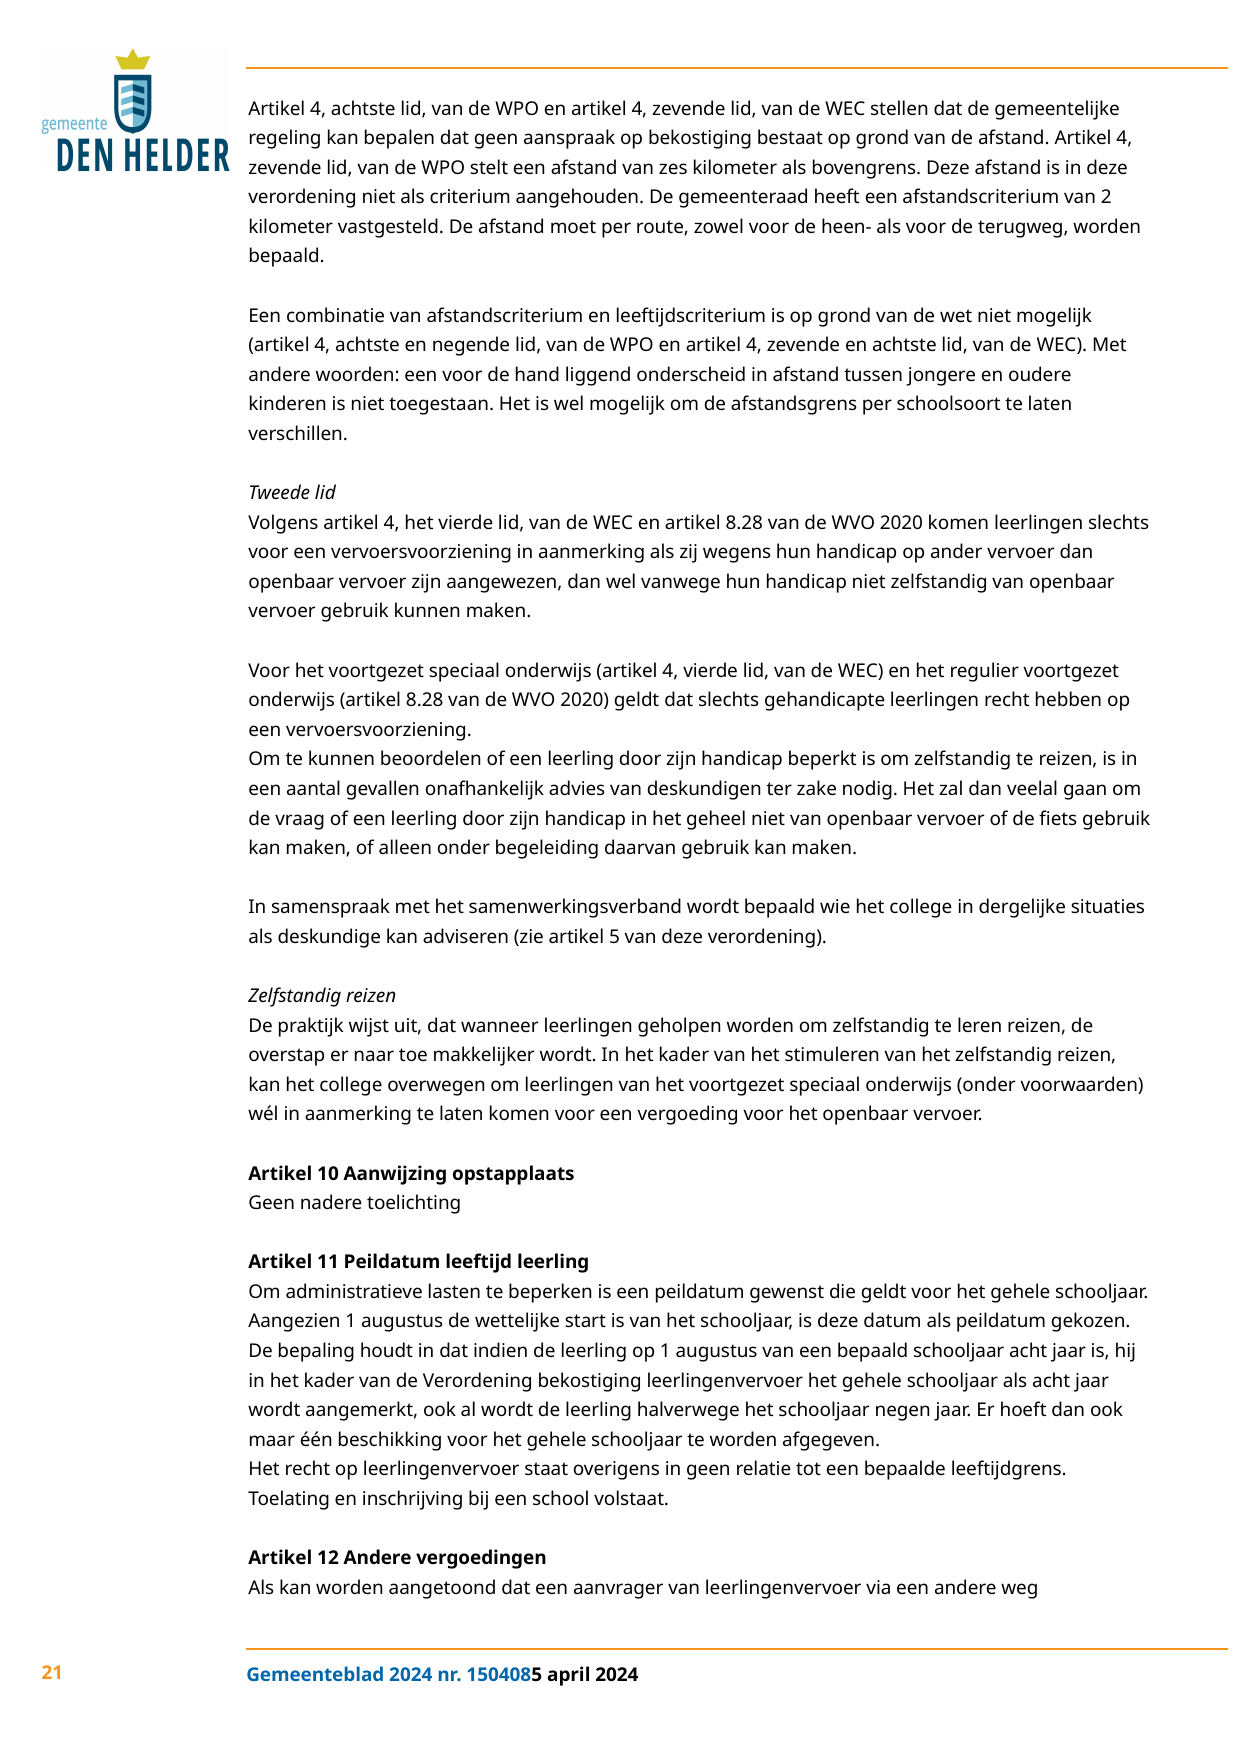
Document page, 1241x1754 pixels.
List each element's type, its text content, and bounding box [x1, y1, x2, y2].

text Artikel 11 Peildatum leeftijd leerling [248, 1248, 1152, 1274]
picture [100, 154, 106, 172]
picture [63, 144, 68, 165]
text Zelfstandig reizen [248, 982, 1152, 1008]
text Een combinatie van afstandscriterium en leeftijdscriterium is op grond van de wet niet mogelijk (artikel 4, achtste en negende lid, van de WPO en artikel 4, zevende en achtste lid, van de WEC). Met andere woorden: een voor de hand liggend onderscheid in afstand tussen jongere en oudere kinderen is niet toegestaan. Het is wel mogelijk om de afstandsgrens per schoolsoort te laten verschillen. [248, 302, 1152, 446]
text Om te kunnen beoordelen of een leerling door zijn handicap beperkt is om zelfstandig te reizen, is in een aantal gevallen onafhankelijk advies van deskundigen ter zake nodig. Het zal dan veelal gaan om de vraag of een leerling door zijn handicap in het geheel niet van openbaar vervoer of de fiets gebruik kan maken, of alleen onder begeleiding daarvan gebruik kan maken. [248, 746, 1152, 860]
text De bepaling houdt in dat indien de leerling op 1 augustus van een bepaald schooljaar acht jaar is, hij in het kader van de Verordening bekostiging leerlingenvervoer het gehele schooljaar als acht jaar wordt aangemerkt, ook al wordt de leerling halverwege het schooljaar negen jaar. Er hoeft dan ook maar één beschikking voor het gehele schooljaar te worden afgegeven. [248, 1337, 1152, 1452]
text Volgens artikel 4, het vierde lid, van de WEC en artikel 8.28 van de WVO 2020 komen leerlingen slechts voor een vervoersvoorziening in aanmerking als zij wegens hun handicap op ander vervoer dan openbaar vervoer zijn aangewezen, dan wel vanwege hun handicap niet zelfstandig van openbaar vervoer gebruik kunnen maken. [248, 509, 1152, 623]
text Tweede lid [248, 479, 1152, 505]
picture [130, 157, 135, 172]
text Geen nadere toelichting [248, 1189, 1152, 1215]
text Als kan worden aangetoond dat een aanvrager van leerlingenvervoer via een andere weg [248, 1574, 1152, 1600]
text Voor het voortgezet speciaal onderwijs (artikel 4, vierde lid, van de WEC) en het regulier voortgezet onderwijs (artikel 8.28 van de WVO 2020) geldt dat slechts gehandicapte leerlingen recht hebben op een vervoersvoorziening. [248, 657, 1152, 742]
picture [182, 144, 187, 165]
picture [220, 160, 224, 172]
text De praktijk wijst uit, dat wanneer leerlingen geholpen worden om zelfstandig te leren reizen, de overstap er naar toe makkelijker wordt. In het kader van het stimuleren van het zelfstandig reizen, kan het college overwegen om leerlingen van het voortgezet speciaal onderwijs (onder voorwaarden) wél in aanmerking te laten komen voor een vergoeding voor het openbaar vervoer. [248, 1012, 1152, 1126]
text Het recht op leerlingenvervoer staat overigens in geen relatie tot een bepaalde leeftijdgrens. Toelating en inschrijving bij een school volstaat. [248, 1456, 1152, 1511]
text Artikel 4, achtste lid, van de WPO en artikel 4, zevende lid, van de WEC stellen dat de gemeentelijke regeling kan bepalen dat geen aanspraak op bekostiging bestaat op grond van de afstand. Artikel 4, zevende lid, van de WPO stelt een afstand van zes kilometer als bovengrens. Deze afstand is in deze verordening niet als criterium aangehouden. De gemeenteraad heeft een afstandscriterium van 2 kilometer vastgesteld. De afstand moet per route, zowel voor de heen- als voor de terugweg, worden bepaald. [248, 95, 1152, 268]
text In samenspraak met het samenwerkingsverband wordt bepaald wie het college in dergelijke situaties als deskundige kan adviseren (zie artikel 5 van deze verordening). [248, 893, 1152, 949]
text Artikel 10 Aanwijzing opstapplaats [248, 1160, 1152, 1186]
picture [41, 47, 231, 172]
text Artikel 12 Andere vergoedingen [248, 1544, 1152, 1570]
text Om administratieve lasten te beperken is een peildatum gewenst die geldt voor het gehele schooljaar. Aangezien 1 augustus de wettelijke start is van het schooljaar, is deze datum als peildatum gekozen. [248, 1278, 1152, 1333]
